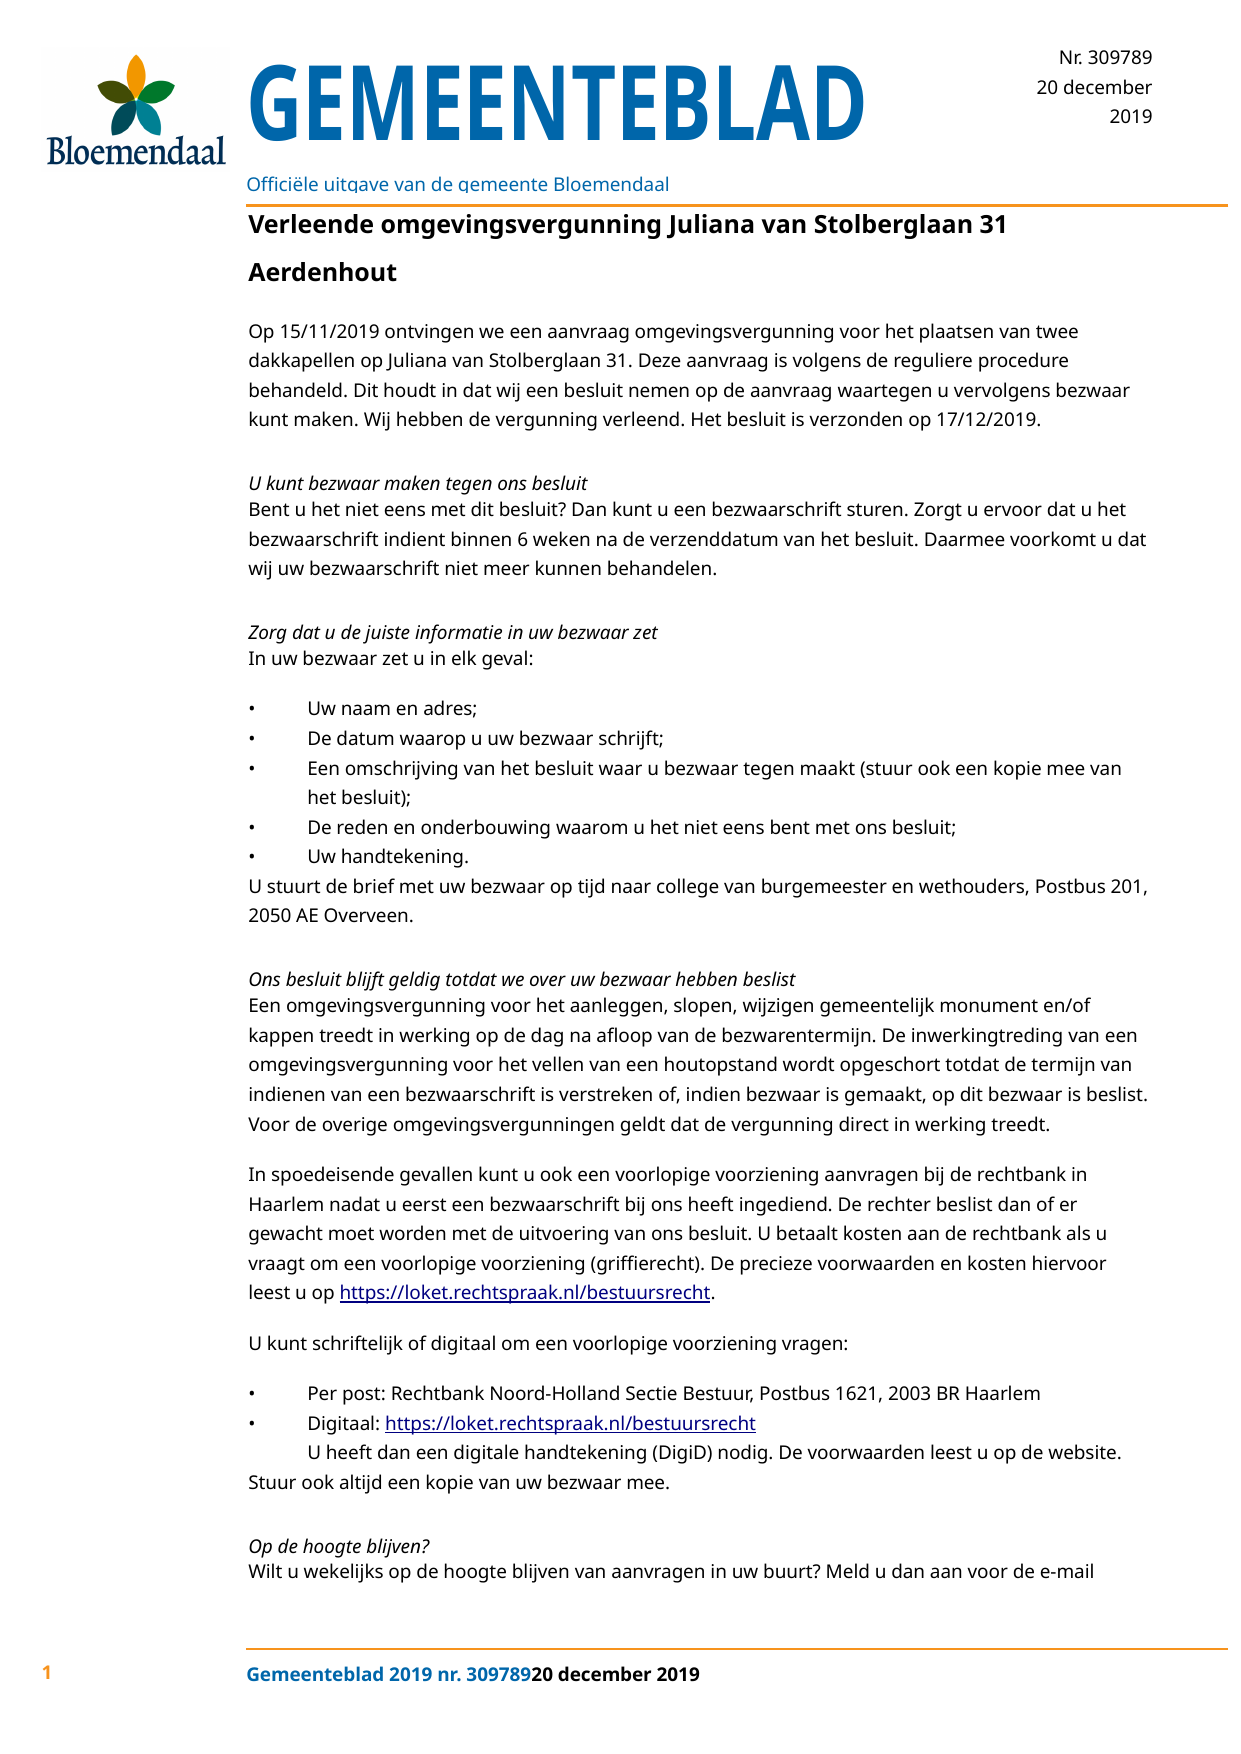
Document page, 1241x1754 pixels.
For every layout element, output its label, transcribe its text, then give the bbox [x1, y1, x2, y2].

list Uw handtekening. [248, 843, 1152, 869]
list Digitaal: https://loket.rechtspraak.nl/bestuursrecht [248, 1410, 1152, 1436]
list De datum waarop u uw bezwaar schrijft; [248, 725, 1152, 751]
list Per post: Rechtbank Noord-Holland Sectie Bestuur, Postbus 1621, 2003 BR Haarlem [248, 1380, 1152, 1406]
text Stuur ook altijd een kopie van uw bezwaar mee. [248, 1469, 1152, 1495]
text Verleende omgevingsvergunning Juliana van Stolberglaan 31 Aerdenhout [248, 207, 1152, 288]
text Zorg dat u de juiste informatie in uw bezwaar zet [248, 619, 1152, 645]
text Wilt u wekelijks op de hoogte blijven van aanvragen in uw buurt? Meld u dan aan voor de e-mail [248, 1559, 1152, 1584]
list Een omschrijving van het besluit waar u bezwaar tegen maakt (stuur ook een kopie mee van het besluit); [248, 755, 1152, 810]
text In uw bezwaar zet u in elk geval: [248, 645, 1152, 671]
text U stuurt de brief met uw bezwaar op tijd naar college van burgemeester en wethouders, Postbus 201, 2050 AE Overveen. [248, 873, 1152, 928]
text U kunt schriftelijk of digitaal om een voorlopige voorziening vragen: [248, 1330, 1152, 1356]
text Ons besluit blijft geldig totdat we over uw bezwaar hebben beslist [248, 967, 1152, 992]
list U heeft dan een digitale handtekening (DigiD) nodig. De voorwaarden leest u op de website. [248, 1439, 1152, 1465]
text Op 15/11/2019 ontvingen we een aanvraag omgevingsvergunning voor het plaatsen van twee dakkapellen op Juliana van Stolberglaan 31. Deze aanvraag is volgens de reguliere procedure behandeld. Dit houdt in dat wij een besluit nemen op de aanvraag waartegen u vervolgens bezwaar kunt maken. Wij hebben de vergunning verleend. Het besluit is verzonden op 17/12/2019. [248, 318, 1152, 432]
picture [41, 47, 231, 172]
list Uw naam en adres; [248, 696, 1152, 721]
text Een omgevingsvergunning voor het aanleggen, slopen, wijzigen gemeentelijk monument en/of kappen treedt in werking op de dag na afloop van de bezwarentermijn. De inwerkingtreding van een omgevingsvergunning voor het vellen van een houtopstand wordt opgeschort totdat de termijn van indienen van een bezwaarschrift is verstreken of, indien bezwaar is gemaakt, op dit bezwaar is beslist. Voor de overige omgevingsvergunningen geldt dat de vergunning direct in werking treedt. [248, 992, 1152, 1136]
text Op de hoogte blijven? [248, 1533, 1152, 1559]
text U kunt bezwaar maken tegen ons besluit [248, 471, 1152, 496]
text In spoedeisende gevallen kunt u ook een voorlopige voorziening aanvragen bij de rechtbank in Haarlem nadat u eerst een bezwaarschrift bij ons heeft ingediend. De rechter beslist dan of er gewacht moet worden met de uitvoering van ons besluit. U betaalt kosten aan de rechtbank als u vraagt om een voorlopige voorziening (griffierecht). De precieze voorwaarden en kosten hiervoor leest u op https://loket.rechtspraak.nl/bestuursrecht. [248, 1161, 1152, 1305]
list De reden en onderbouwing waarom u het niet eens bent met ons besluit; [248, 814, 1152, 840]
text Bent u het niet eens met dit besluit? Dan kunt u een bezwaarschrift sturen. Zorgt u ervoor dat u het bezwaarschrift indient binnen 6 weken na de verzenddatum van het besluit. Daarmee voorkomt u dat wij uw bezwaarschrift niet meer kunnen behandelen. [248, 496, 1152, 581]
